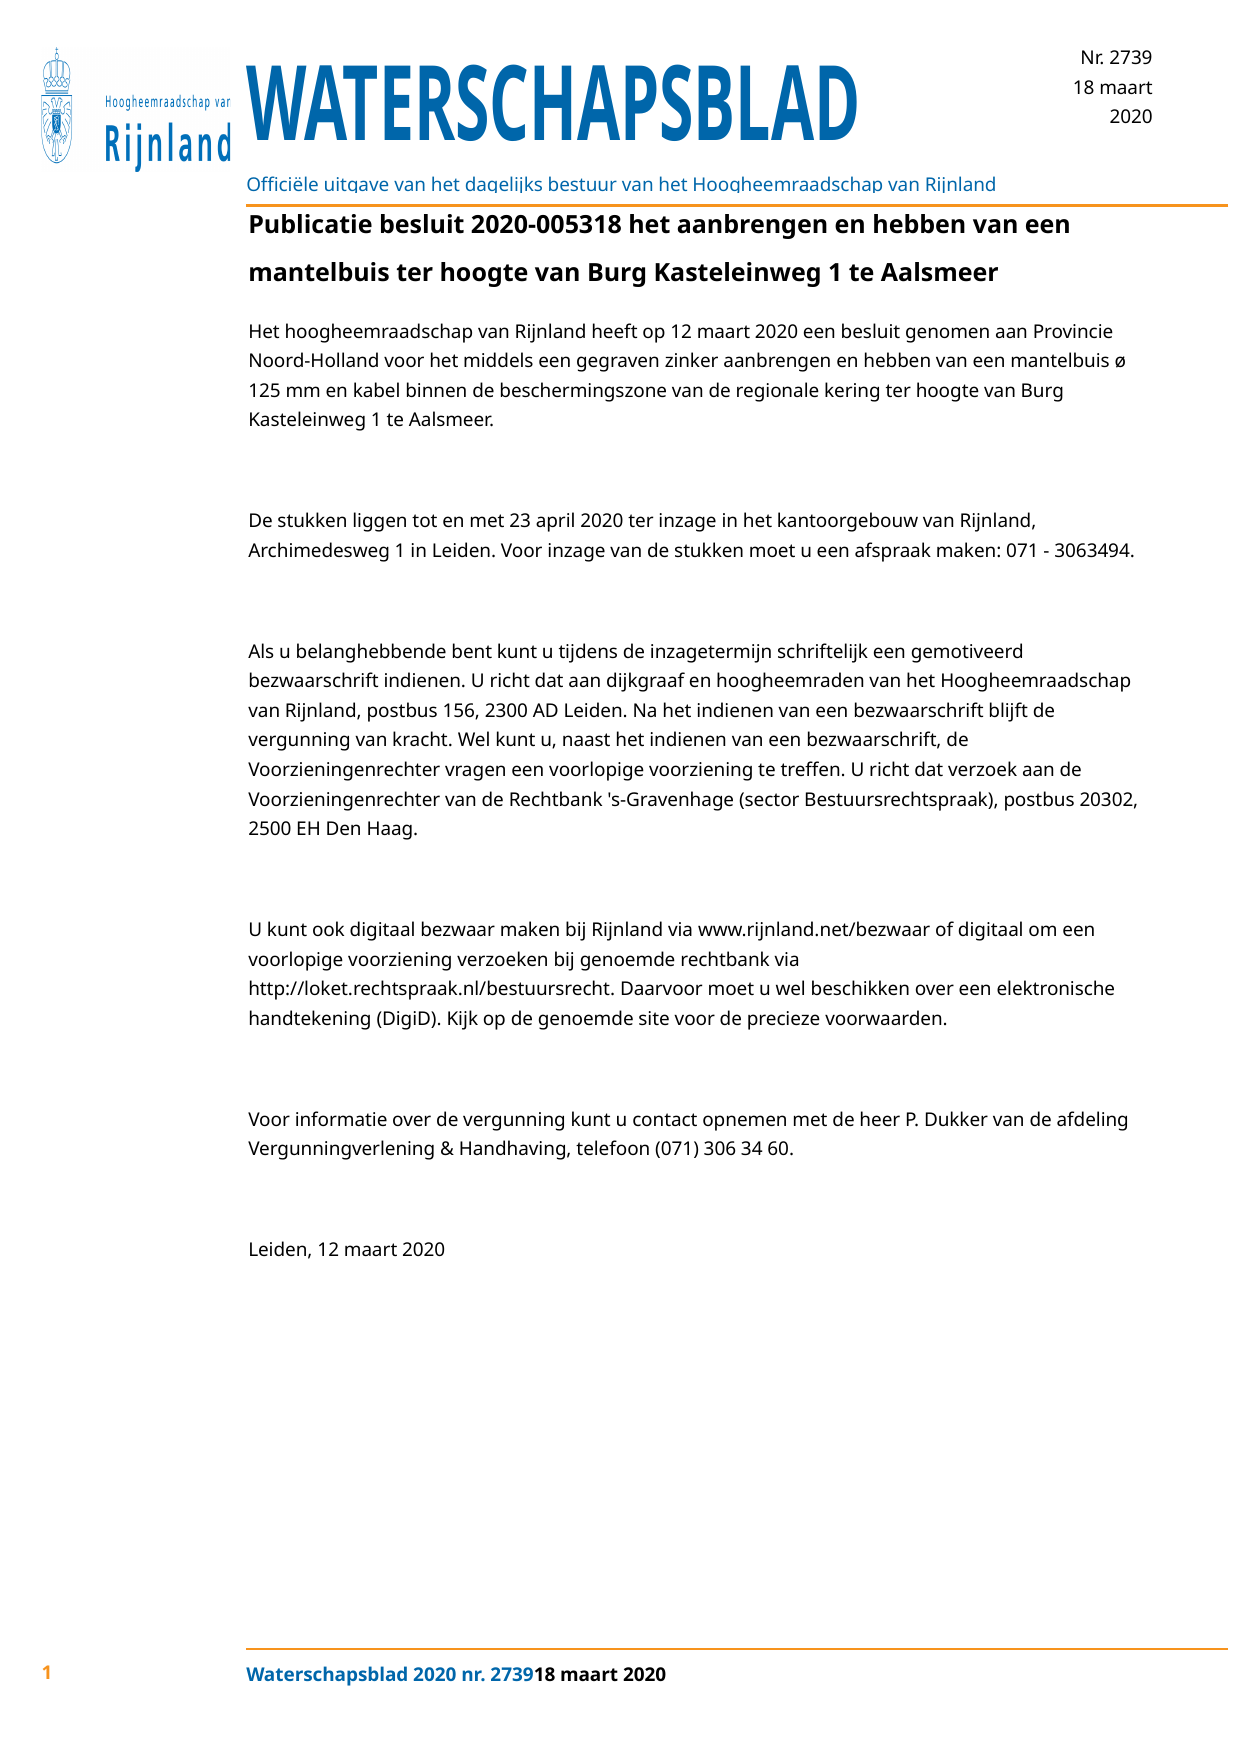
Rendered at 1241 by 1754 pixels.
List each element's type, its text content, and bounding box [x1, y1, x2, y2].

text Voor informatie over de vergunning kunt u contact opnemen met de heer P. Dukker van de afdeling Vergunningverlening & Handhaving, telefoon (071) 306 34 60. [248, 1106, 1152, 1161]
text U kunt ook digitaal bezwaar maken bij Rijnland via www.rijnland.net/bezwaar of digitaal om een voorlopige voorziening verzoeken bij genoemde rechtbank via http://loket.rechtspraak.nl/bestuursrecht. Daarvoor moet u wel beschikken over een elektronische handtekening (DigiD). Kijk op de genoemde site voor de precieze voorwaarden. [248, 916, 1152, 1031]
text Leiden, 12 maart 2020 [248, 1236, 1152, 1262]
text De stukken liggen tot en met 23 april 2020 ter inzage in het kantoorgebouw van Rijnland, Archimedesweg 1 in Leiden. Voor inzage van de stukken moet u een afspraak maken: 071 - 3063494. [248, 507, 1152, 563]
text Publicatie besluit 2020-005318 het aanbrengen en hebben van een mantelbuis ter hoogte van Burg Kasteleinweg 1 te Aalsmeer [248, 207, 1152, 288]
picture [41, 47, 231, 172]
text Het hoogheemraadschap van Rijnland heeft op 12 maart 2020 een besluit genomen aan Provincie Noord-Holland voor het middels een gegraven zinker aanbrengen en hebben van een mantelbuis ø 125 mm en kabel binnen de beschermingszone van de regionale kering ter hoogte van Burg Kasteleinweg 1 te Aalsmeer. [248, 318, 1152, 432]
text Als u belanghebbende bent kunt u tijdens de inzagetermijn schriftelijk een gemotiveerd bezwaarschrift indienen. U richt dat aan dijkgraaf en hoogheemraden van het Hoogheemraadschap van Rijnland, postbus 156, 2300 AD Leiden. Na het indienen van een bezwaarschrift blijft de vergunning van kracht. Wel kunt u, naast het indienen van een bezwaarschrift, de Voorzieningenrechter vragen een voorlopige voorziening te treffen. U richt dat verzoek aan de Voorzieningenrechter van de Rechtbank 's-Gravenhage (sector Bestuursrechtspraak), postbus 20302, 2500 EH Den Haag. [248, 638, 1152, 841]
